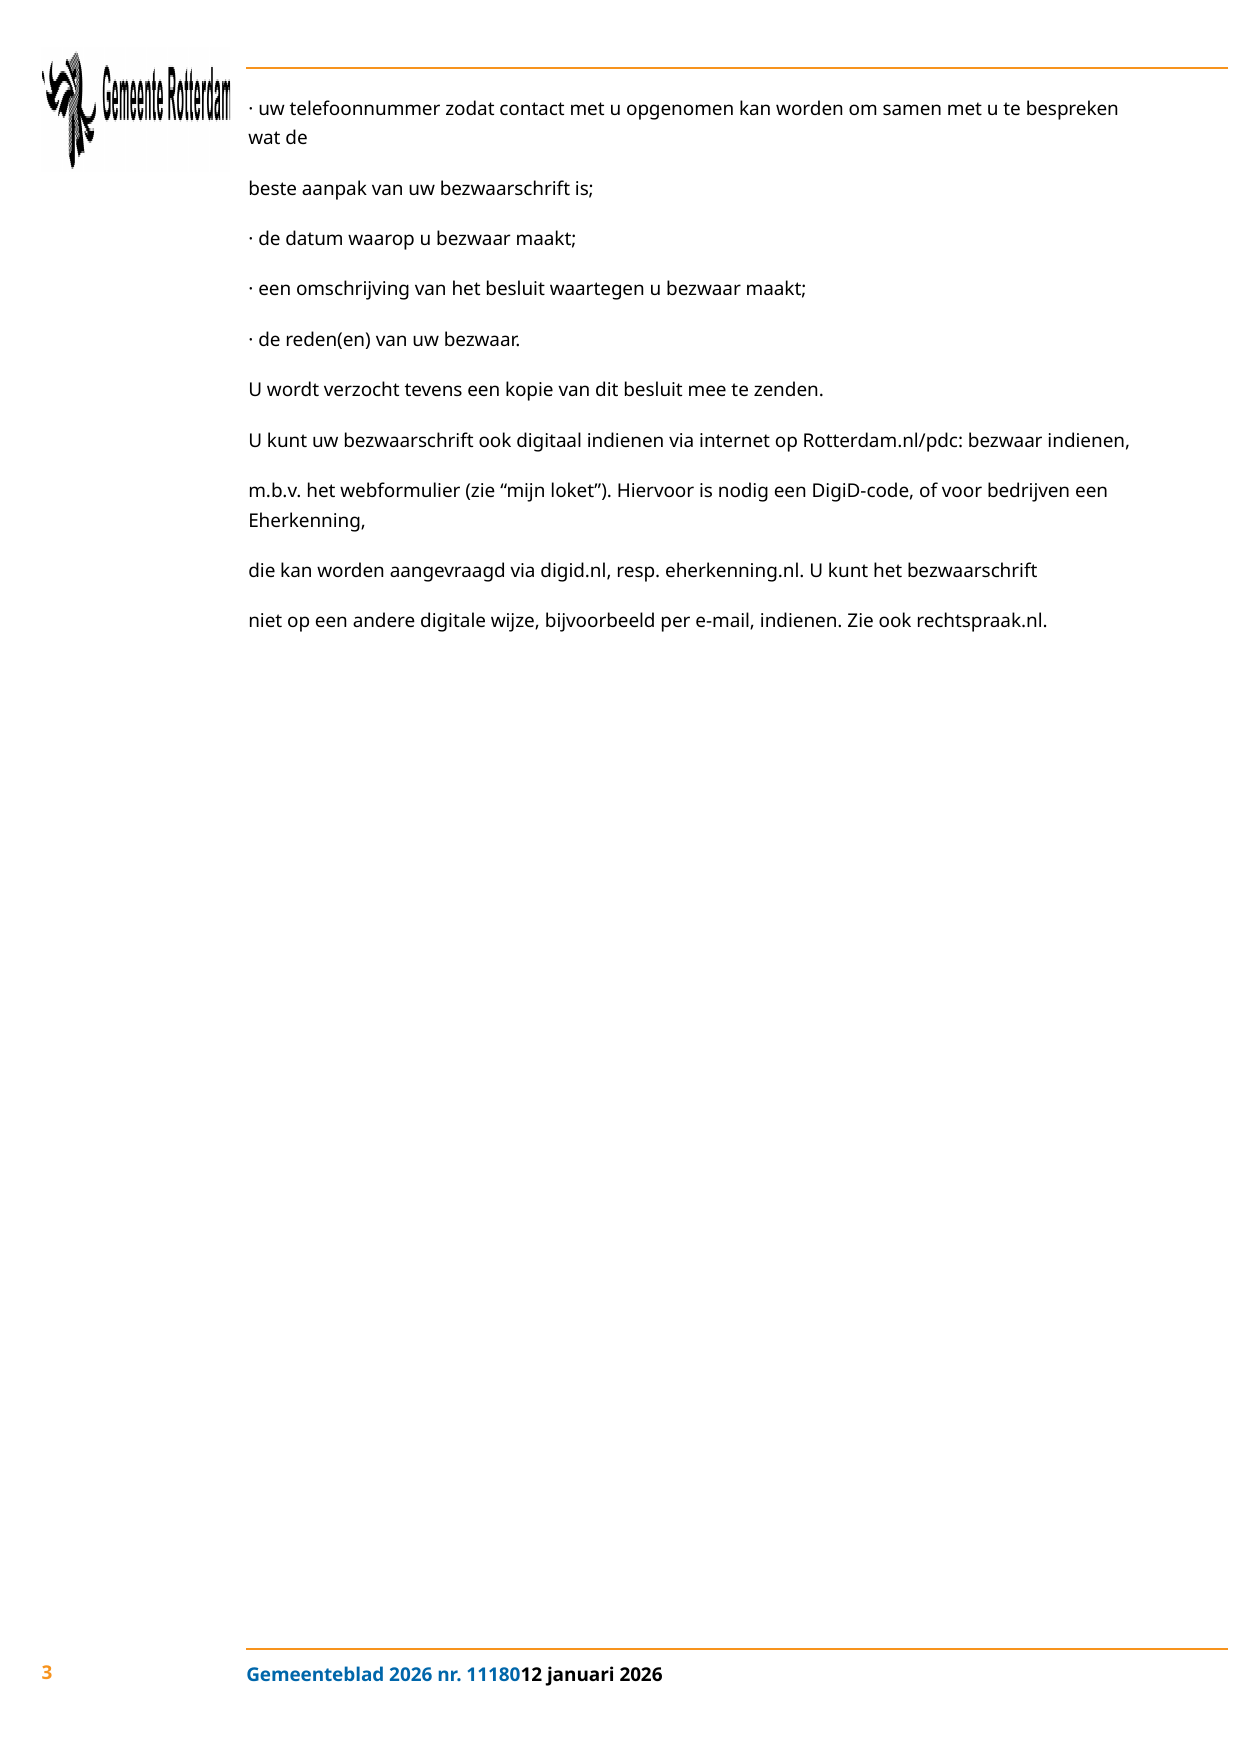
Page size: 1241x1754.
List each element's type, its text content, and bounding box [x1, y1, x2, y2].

text · de datum waarop u bezwaar maakt; [248, 225, 1152, 251]
text U wordt verzocht tevens een kopie van dit besluit mee te zenden. [248, 376, 1152, 402]
picture [41, 47, 231, 172]
text m.b.v. het webformulier (zie “mijn loket”). Hiervoor is nodig een DigiD-code, of voor bedrijven een Eherkenning, [248, 477, 1152, 533]
text · de reden(en) van uw bezwaar. [248, 326, 1152, 352]
text U kunt uw bezwaarschrift ook digitaal indienen via internet op Rotterdam.nl/pdc: bezwaar indienen, [248, 427, 1152, 453]
text · uw telefoonnummer zodat contact met u opgenomen kan worden om samen met u te bespreken wat de [248, 95, 1152, 150]
text beste aanpak van uw bezwaarschrift is; [248, 175, 1152, 201]
text · een omschrijving van het besluit waartegen u bezwaar maakt; [248, 276, 1152, 301]
text niet op een andere digitale wijze, bijvoorbeeld per e-mail, indienen. Zie ook rechtspraak.nl. [248, 608, 1152, 633]
text die kan worden aangevraagd via digid.nl, resp. eherkenning.nl. U kunt het bezwaarschrift [248, 557, 1152, 583]
